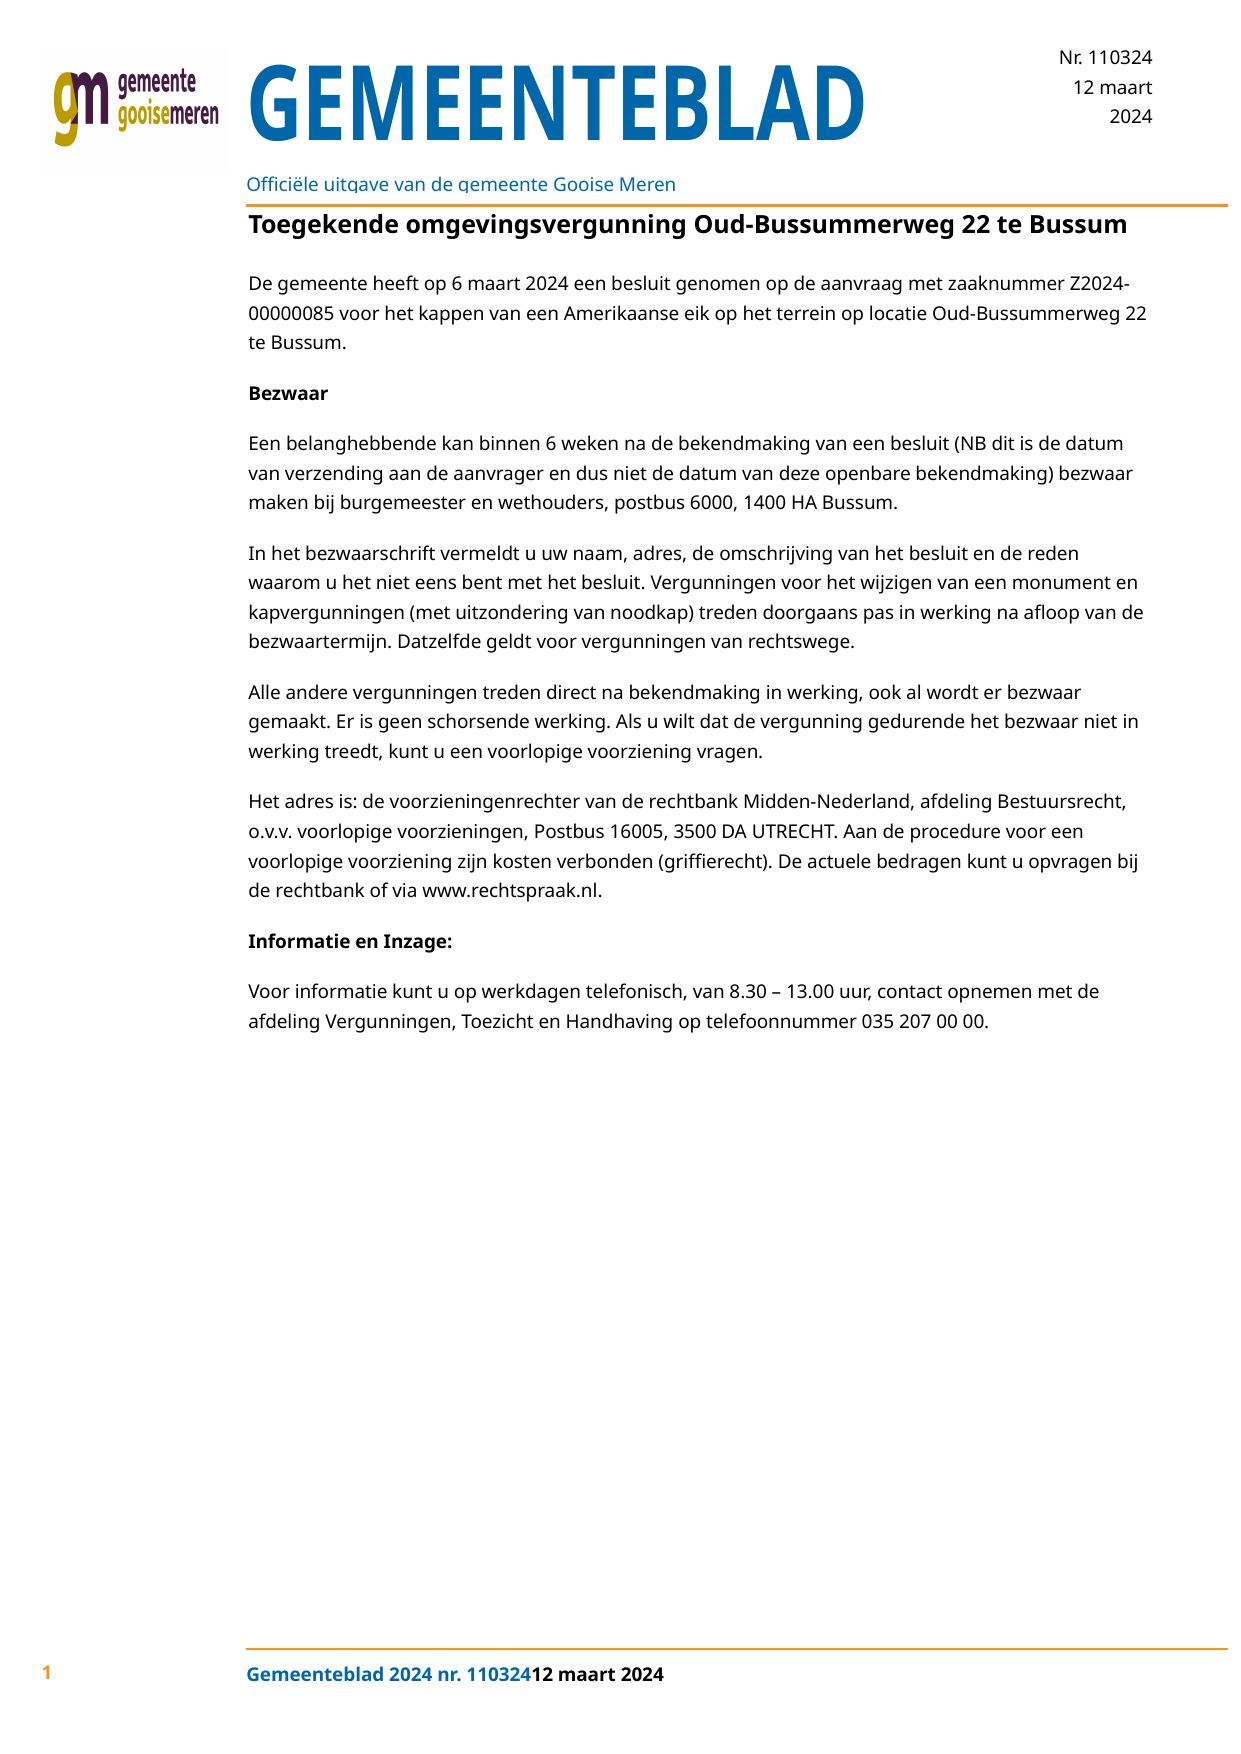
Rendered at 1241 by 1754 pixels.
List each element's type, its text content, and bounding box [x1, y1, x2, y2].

text Informatie en Inzage: [248, 928, 1152, 953]
text Alle andere vergunningen treden direct na bekendmaking in werking, ook al wordt er bezwaar gemaakt. Er is geen schorsende werking. Als u wilt dat de vergunning gedurende het bezwaar niet in werking treedt, kunt u een voorlopige voorziening vragen. [248, 679, 1152, 764]
picture [41, 47, 231, 172]
text Toegekende omgevingsvergunning Oud-Bussummerweg 22 te Bussum [248, 207, 1152, 241]
text Het adres is: de voorzieningenrechter van de rechtbank Midden-Nederland, afdeling Bestuursrecht, o.v.v. voorlopige voorzieningen, Postbus 16005, 3500 DA UTRECHT. Aan de procedure voor een voorlopige voorziening zijn kosten verbonden (griffierecht). De actuele bedragen kunt u opvragen bij de rechtbank of via www.rechtspraak.nl. [248, 789, 1152, 903]
text Bezwaar [248, 380, 1152, 406]
text In het bezwaarschrift vermeldt u uw naam, adres, de omschrijving van het besluit en de reden waarom u het niet eens bent met het besluit. Vergunningen voor het wijzigen van een monument en kapvergunningen (met uitzondering van noodkap) treden doorgaans pas in werking na afloop van de bezwaartermijn. Datzelfde geldt voor vergunningen van rechtswege. [248, 540, 1152, 654]
text De gemeente heeft op 6 maart 2024 een besluit genomen op de aanvraag met zaaknummer Z2024-00000085 voor het kappen van een Amerikaanse eik op het terrein op locatie Oud-Bussummerweg 22 te Bussum. [248, 270, 1152, 355]
text Voor informatie kunt u op werkdagen telefonisch, van 8.30 – 13.00 uur, contact opnemen met de afdeling Vergunningen, Toezicht en Handhaving op telefoonnummer 035 207 00 00. [248, 978, 1152, 1033]
text Een belanghebbende kan binnen 6 weken na de bekendmaking van een besluit (NB dit is de datum van verzending aan de aanvrager en dus niet de datum van deze openbare bekendmaking) bezwaar maken bij burgemeester en wethouders, postbus 6000, 1400 HA Bussum. [248, 430, 1152, 515]
